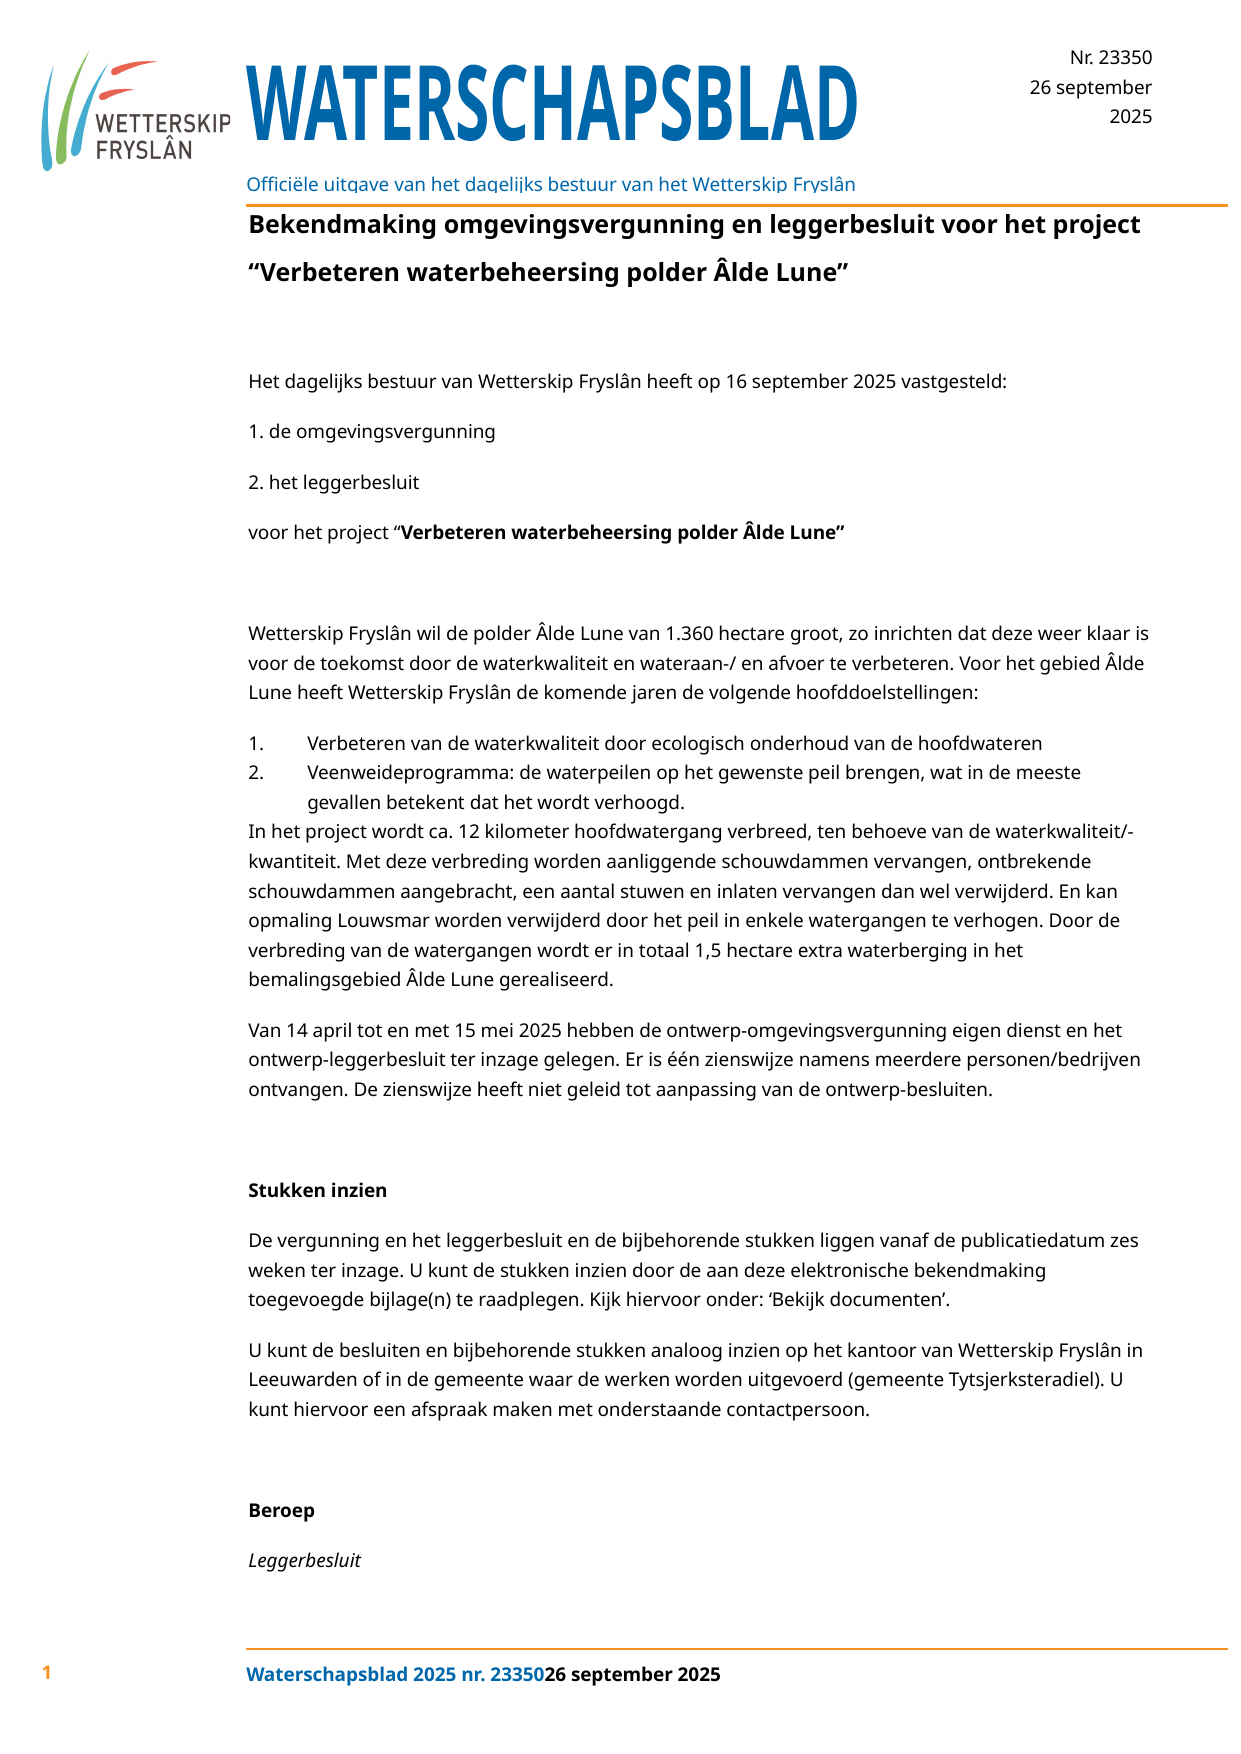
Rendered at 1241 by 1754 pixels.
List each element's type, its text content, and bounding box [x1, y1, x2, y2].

text Bekendmaking omgevingsvergunning en leggerbesluit voor het project “Verbeteren waterbeheersing polder Âlde Lune” [248, 207, 1152, 288]
text U kunt de besluiten en bijbehorende stukken analoog inzien op het kantoor van Wetterskip Fryslân in Leeuwarden of in de gemeente waar de werken worden uitgevoerd (gemeente Tytsjerksteradiel). U kunt hiervoor een afspraak maken met onderstaande contactpersoon. [248, 1337, 1152, 1422]
text Het dagelijks bestuur van Wetterskip Fryslân heeft op 16 september 2025 vastgesteld: [248, 368, 1152, 394]
text In het project wordt ca. 12 kilometer hoofdwatergang verbreed, ten behoeve van de waterkwaliteit/-kwantiteit. Met deze verbreding worden aanliggende schouwdammen vervangen, ontbrekende schouwdammen aangebracht, een aantal stuwen en inlaten vervangen dan wel verwijderd. En kan opmaling Louwsmar worden verwijderd door het peil in enkele watergangen te verhogen. Door de verbreding van de watergangen wordt er in totaal 1,5 hectare extra waterberging in het bemalingsgebied Âlde Lune gerealiseerd. [248, 819, 1152, 992]
text 1. de omgevingsvergunning [248, 419, 1152, 444]
text 2. het leggerbesluit [248, 469, 1152, 495]
picture [41, 47, 231, 172]
text Leggerbesluit [248, 1547, 1152, 1573]
text Beroep [248, 1497, 1152, 1523]
text Van 14 april tot en met 15 mei 2025 hebben de ontwerp-omgevingsvergunning eigen dienst en het ontwerp-leggerbesluit ter inzage gelegen. Er is één zienswijze namens meerdere personen/bedrijven ontvangen. De zienswijze heeft niet geleid tot aanpassing van de ontwerp-besluiten. [248, 1017, 1152, 1102]
list Verbeteren van de waterkwaliteit door ecologisch onderhoud van de hoofdwateren [248, 730, 1152, 756]
text Wetterskip Fryslân wil de polder Âlde Lune van 1.360 hectare groot, zo inrichten dat deze weer klaar is voor de toekomst door de waterkwaliteit en wateraan-/ en afvoer te verbeteren. Voor het gebied Âlde Lune heeft Wetterskip Fryslân de komende jaren de volgende hoofddoelstellingen: [248, 620, 1152, 705]
list Veenweideprogramma: de waterpeilen op het gewenste peil brengen, wat in de meeste gevallen betekent dat het wordt verhoogd. [248, 759, 1152, 815]
text voor het project “Verbeteren waterbeheersing polder Âlde Lune” [248, 519, 1152, 545]
text De vergunning en het leggerbesluit en de bijbehorende stukken liggen vanaf de publicatiedatum zes weken ter inzage. U kunt de stukken inzien door de aan deze elektronische bekendmaking toegevoegde bijlage(n) te raadplegen. Kijk hiervoor onder: ‘Bekijk documenten’. [248, 1227, 1152, 1312]
text Stukken inzien [248, 1177, 1152, 1203]
